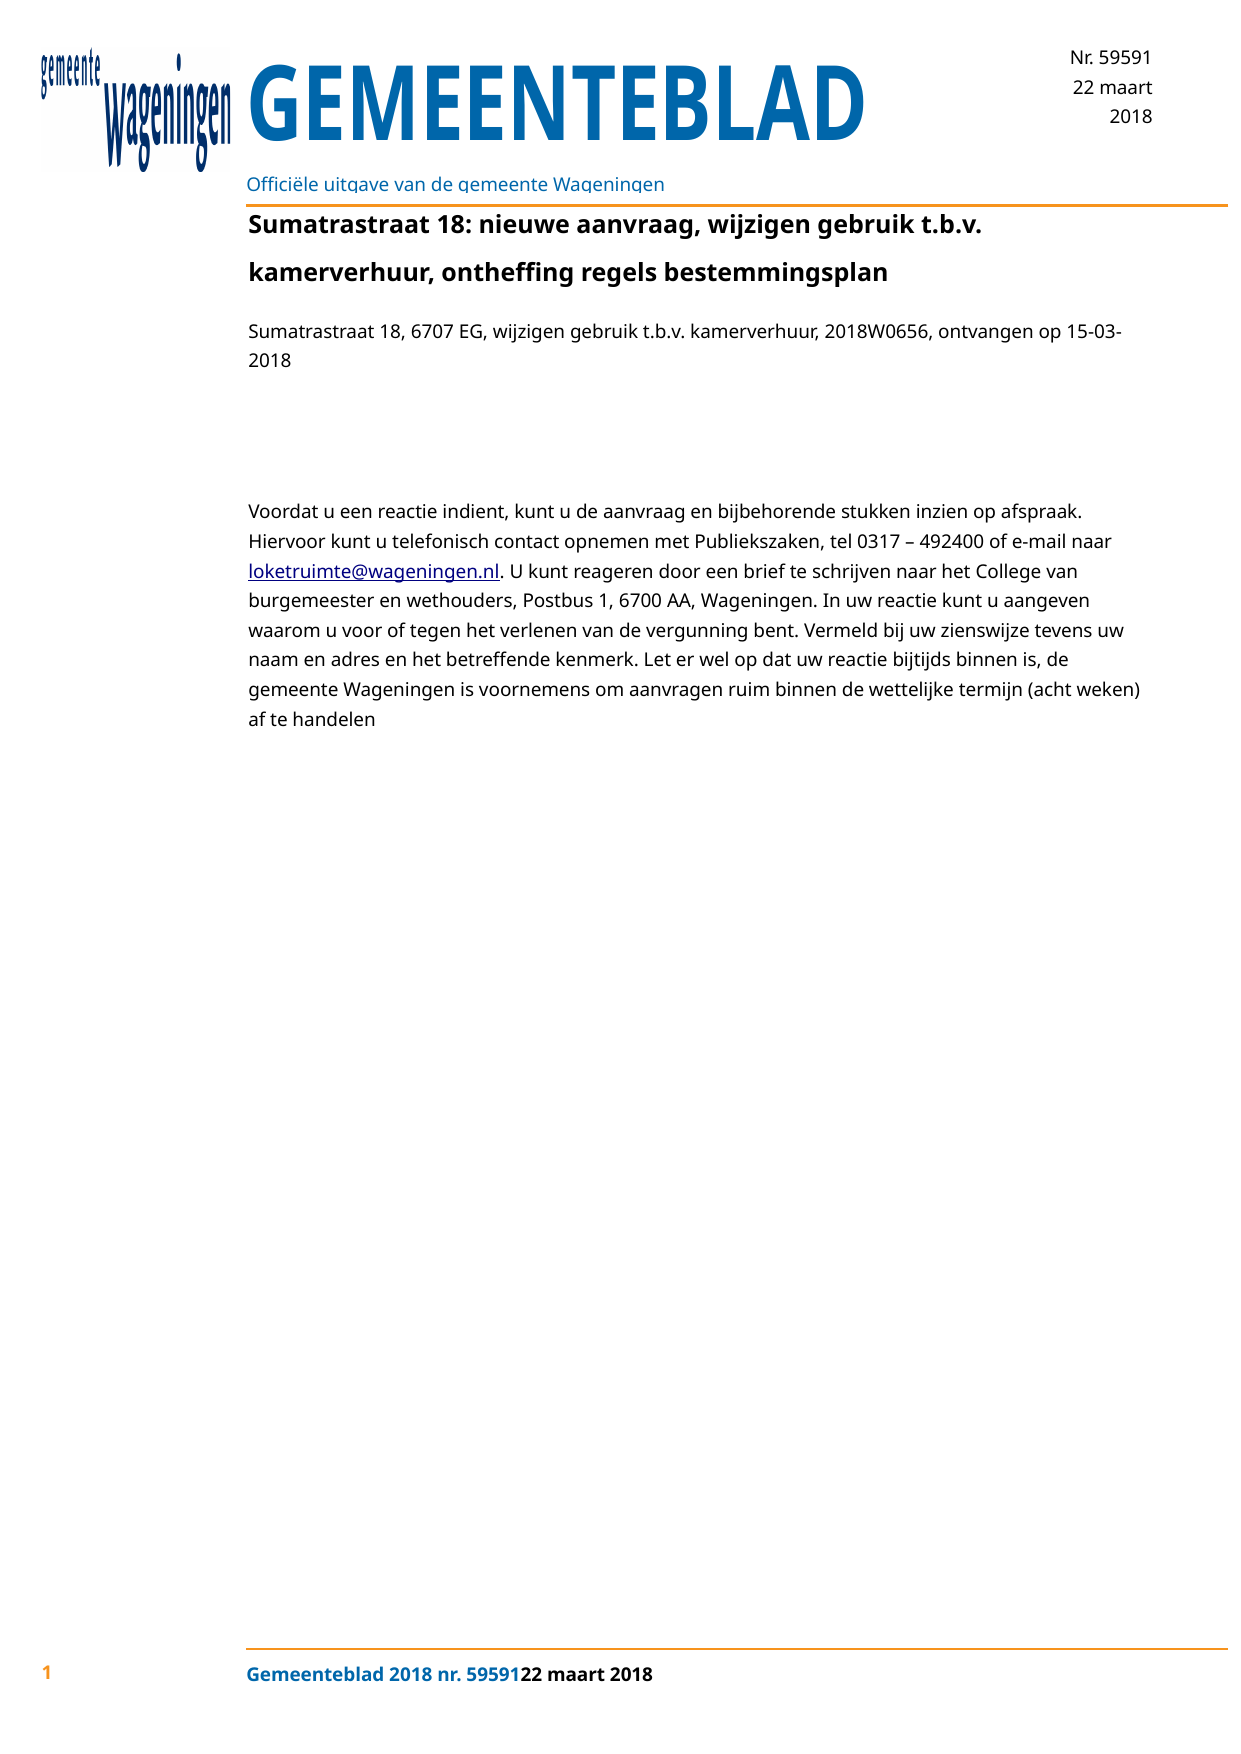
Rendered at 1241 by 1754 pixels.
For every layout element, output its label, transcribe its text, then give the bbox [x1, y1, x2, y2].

text Voordat u een reactie indient, kunt u de aanvraag en bijbehorende stukken inzien op afspraak. Hiervoor kunt u telefonisch contact opnemen met Publiekszaken, tel 0317 – 492400 of e-mail naar loketruimte@wageningen.nl. U kunt reageren door een brief te schrijven naar het College van burgemeester en wethouders, Postbus 1, 6700 AA, Wageningen. In uw reactie kunt u aangeven waarom u voor of tegen het verlenen van de vergunning bent. Vermeld bij uw zienswijze tevens uw naam en adres en het betreffende kenmerk. Let er wel op dat uw reactie bijtijds binnen is, de gemeente Wageningen is voornemens om aanvragen ruim binnen de wettelijke termijn (acht weken) af te handelen [248, 499, 1152, 732]
text Sumatrastraat 18, 6707 EG, wijzigen gebruik t.b.v. kamerverhuur, 2018W0656, ontvangen op 15-03-2018 [248, 318, 1152, 373]
picture [41, 47, 231, 172]
text Sumatrastraat 18: nieuwe aanvraag, wijzigen gebruik t.b.v. kamerverhuur, ontheffing regels bestemmingsplan [248, 207, 1152, 288]
